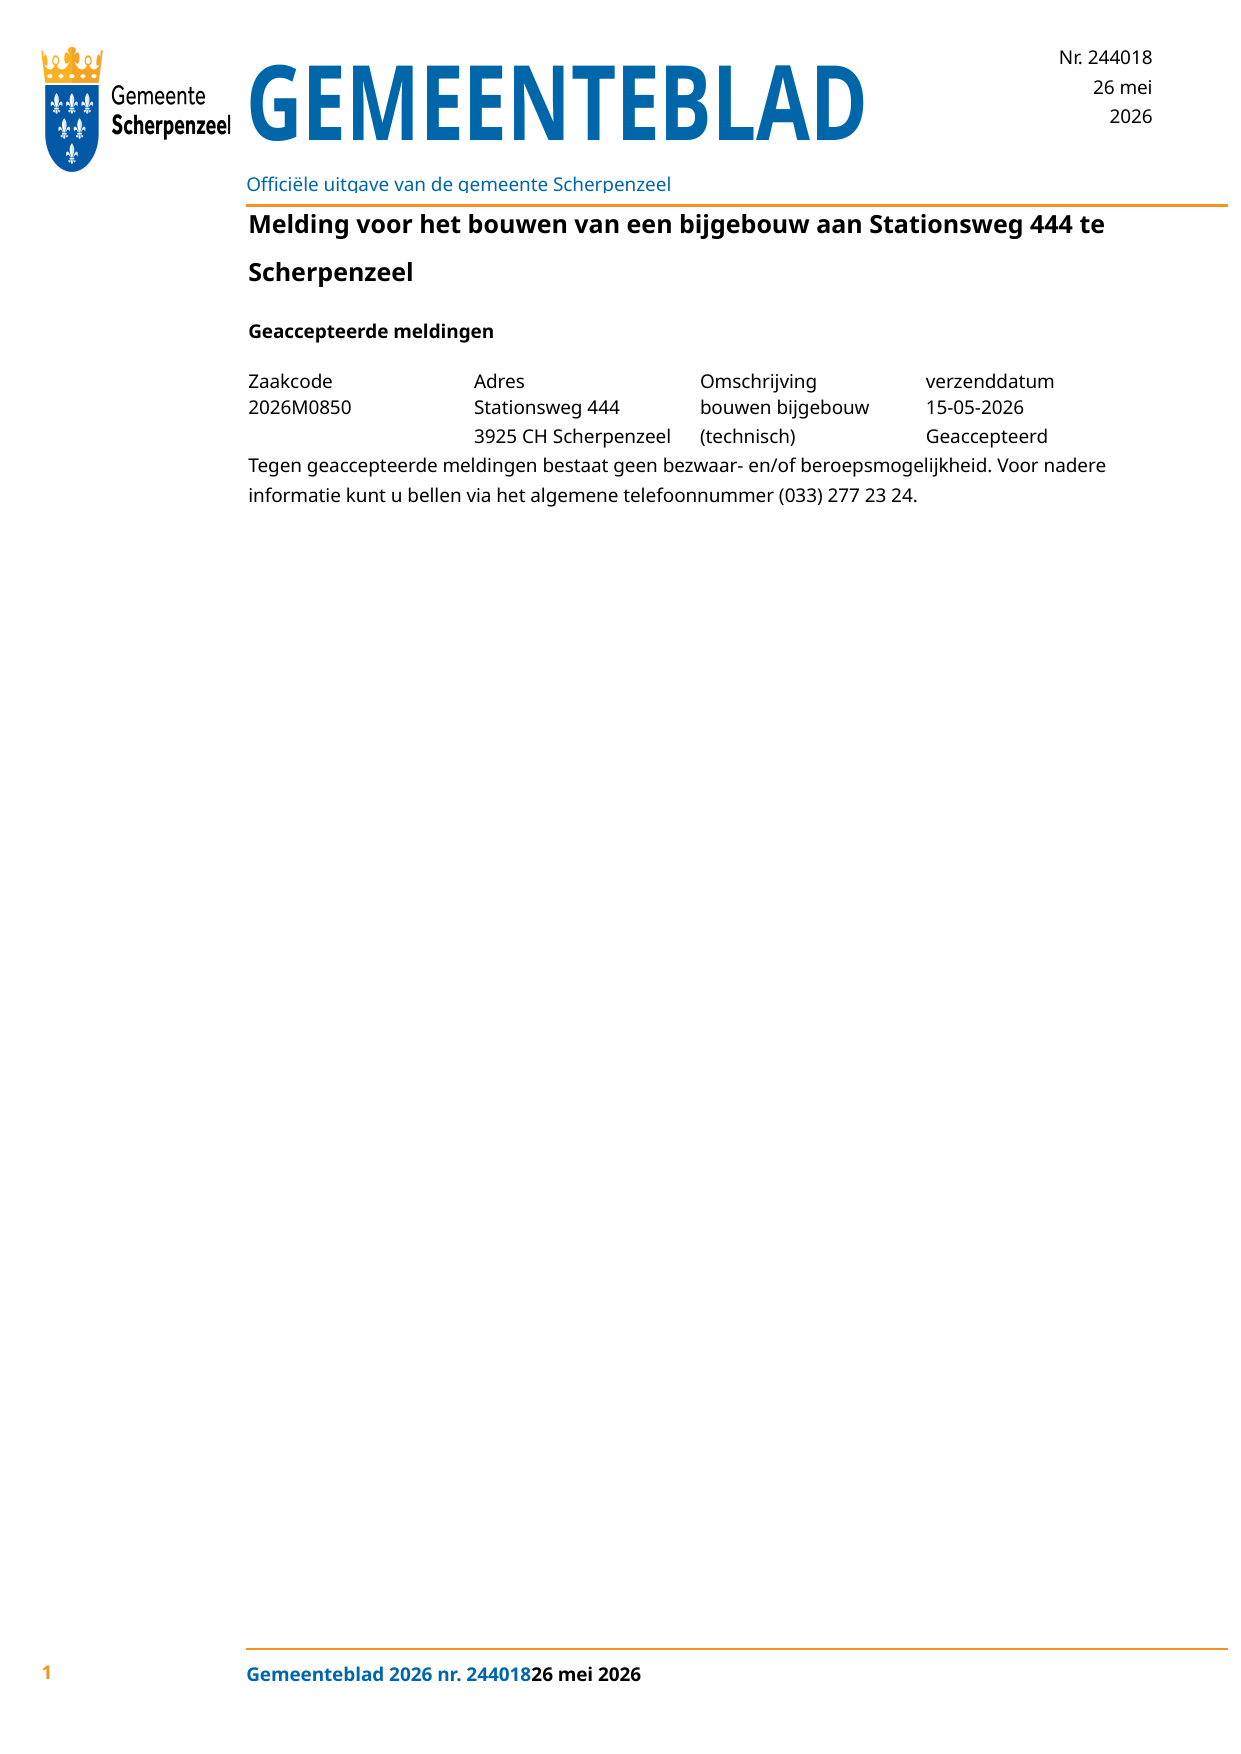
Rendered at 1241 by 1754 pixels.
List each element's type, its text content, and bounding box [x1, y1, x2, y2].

table_header verzenddatum [926, 369, 1152, 394]
table_cell 2026M0850 [248, 394, 474, 449]
table_header Omschrijving [700, 369, 926, 394]
table_header Zaakcode [248, 369, 474, 394]
text Tegen geaccepteerde meldingen bestaat geen bezwaar- en/of beroepsmogelijkheid. Voor nadere informatie kunt u bellen via het algemene telefoonnummer (033) 277 23 24. [248, 453, 1152, 508]
table_header Adres [474, 369, 700, 394]
table_cell 15-05-2026 Geaccepteerd [926, 394, 1152, 449]
text Melding voor het bouwen van een bijgebouw aan Stationsweg 444 te Scherpenzeel [248, 207, 1152, 288]
picture [41, 47, 231, 172]
table_cell bouwen bijgebouw (technisch) [700, 394, 926, 449]
table_cell Stationsweg 444 3925 CH Scherpenzeel [474, 394, 700, 449]
text Geaccepteerde meldingen [248, 318, 1152, 344]
